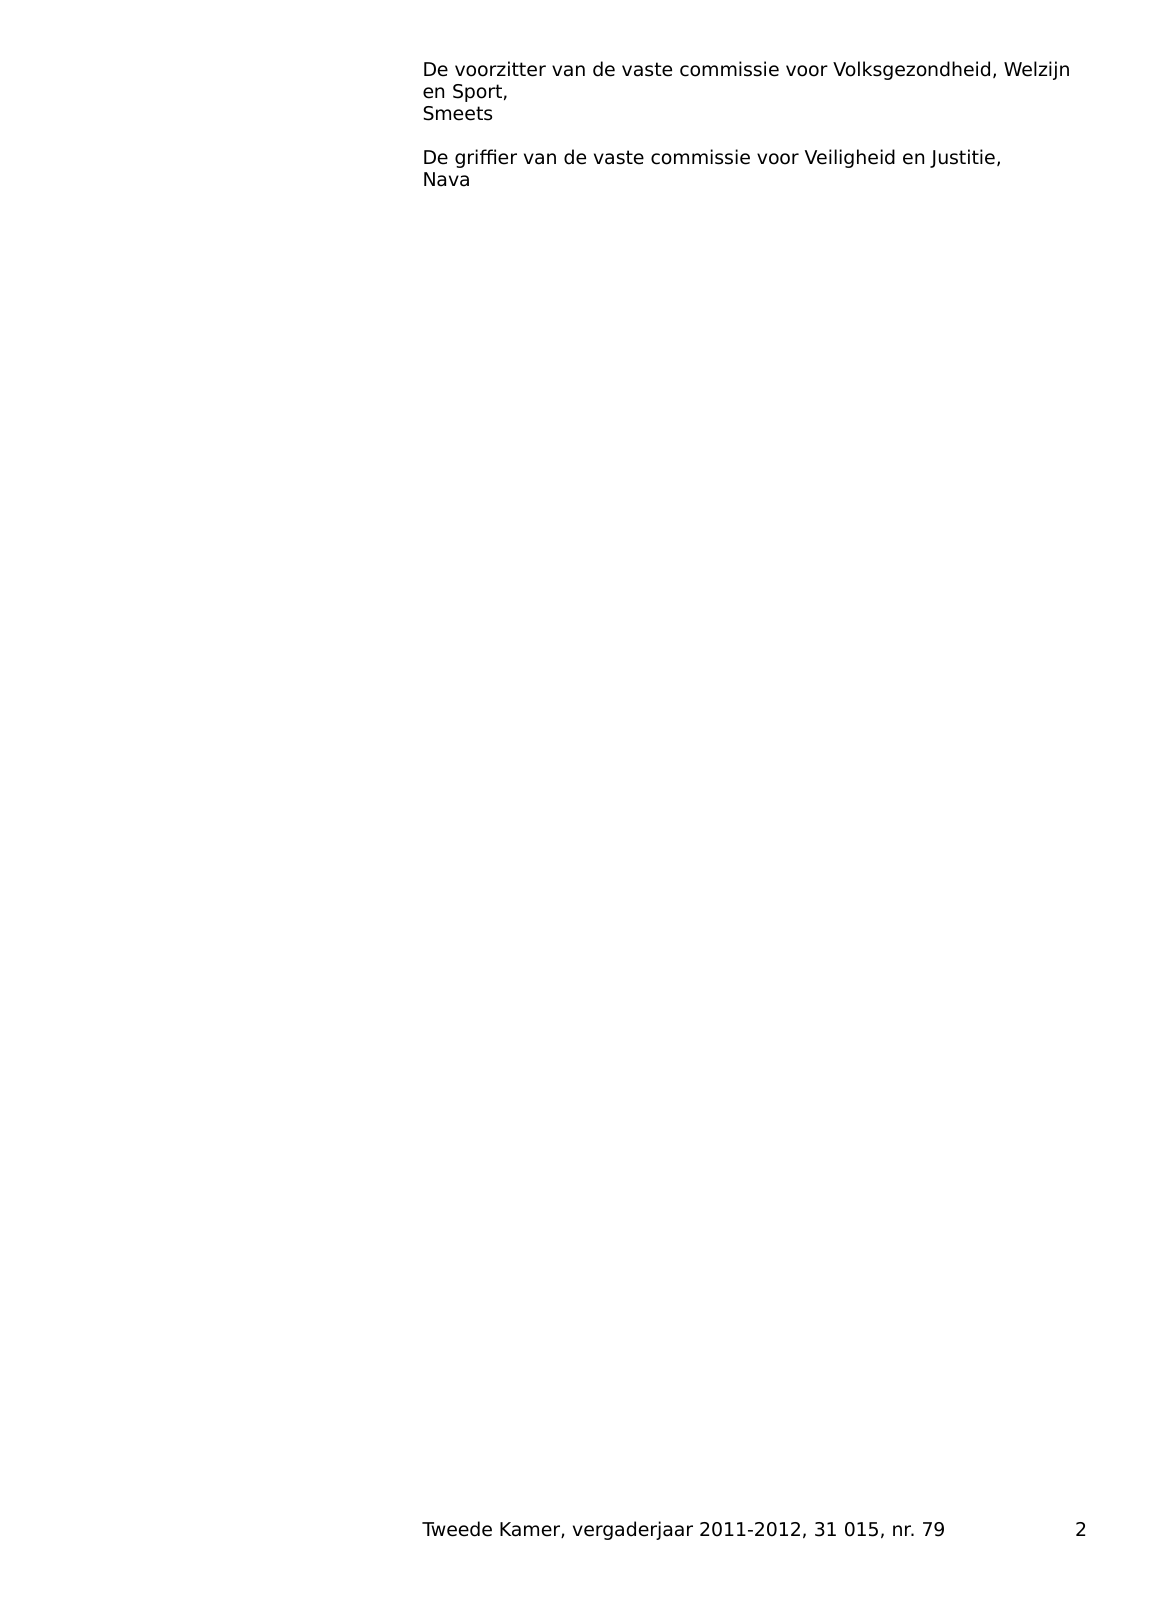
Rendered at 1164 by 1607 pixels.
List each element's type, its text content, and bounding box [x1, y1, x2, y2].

text De griffier van de vaste commissie voor Veiligheid en Justitie, Nava [422, 147, 1087, 191]
text De voorzitter van de vaste commissie voor Volksgezondheid, Welzijn en Sport, Smeets [422, 59, 1087, 125]
